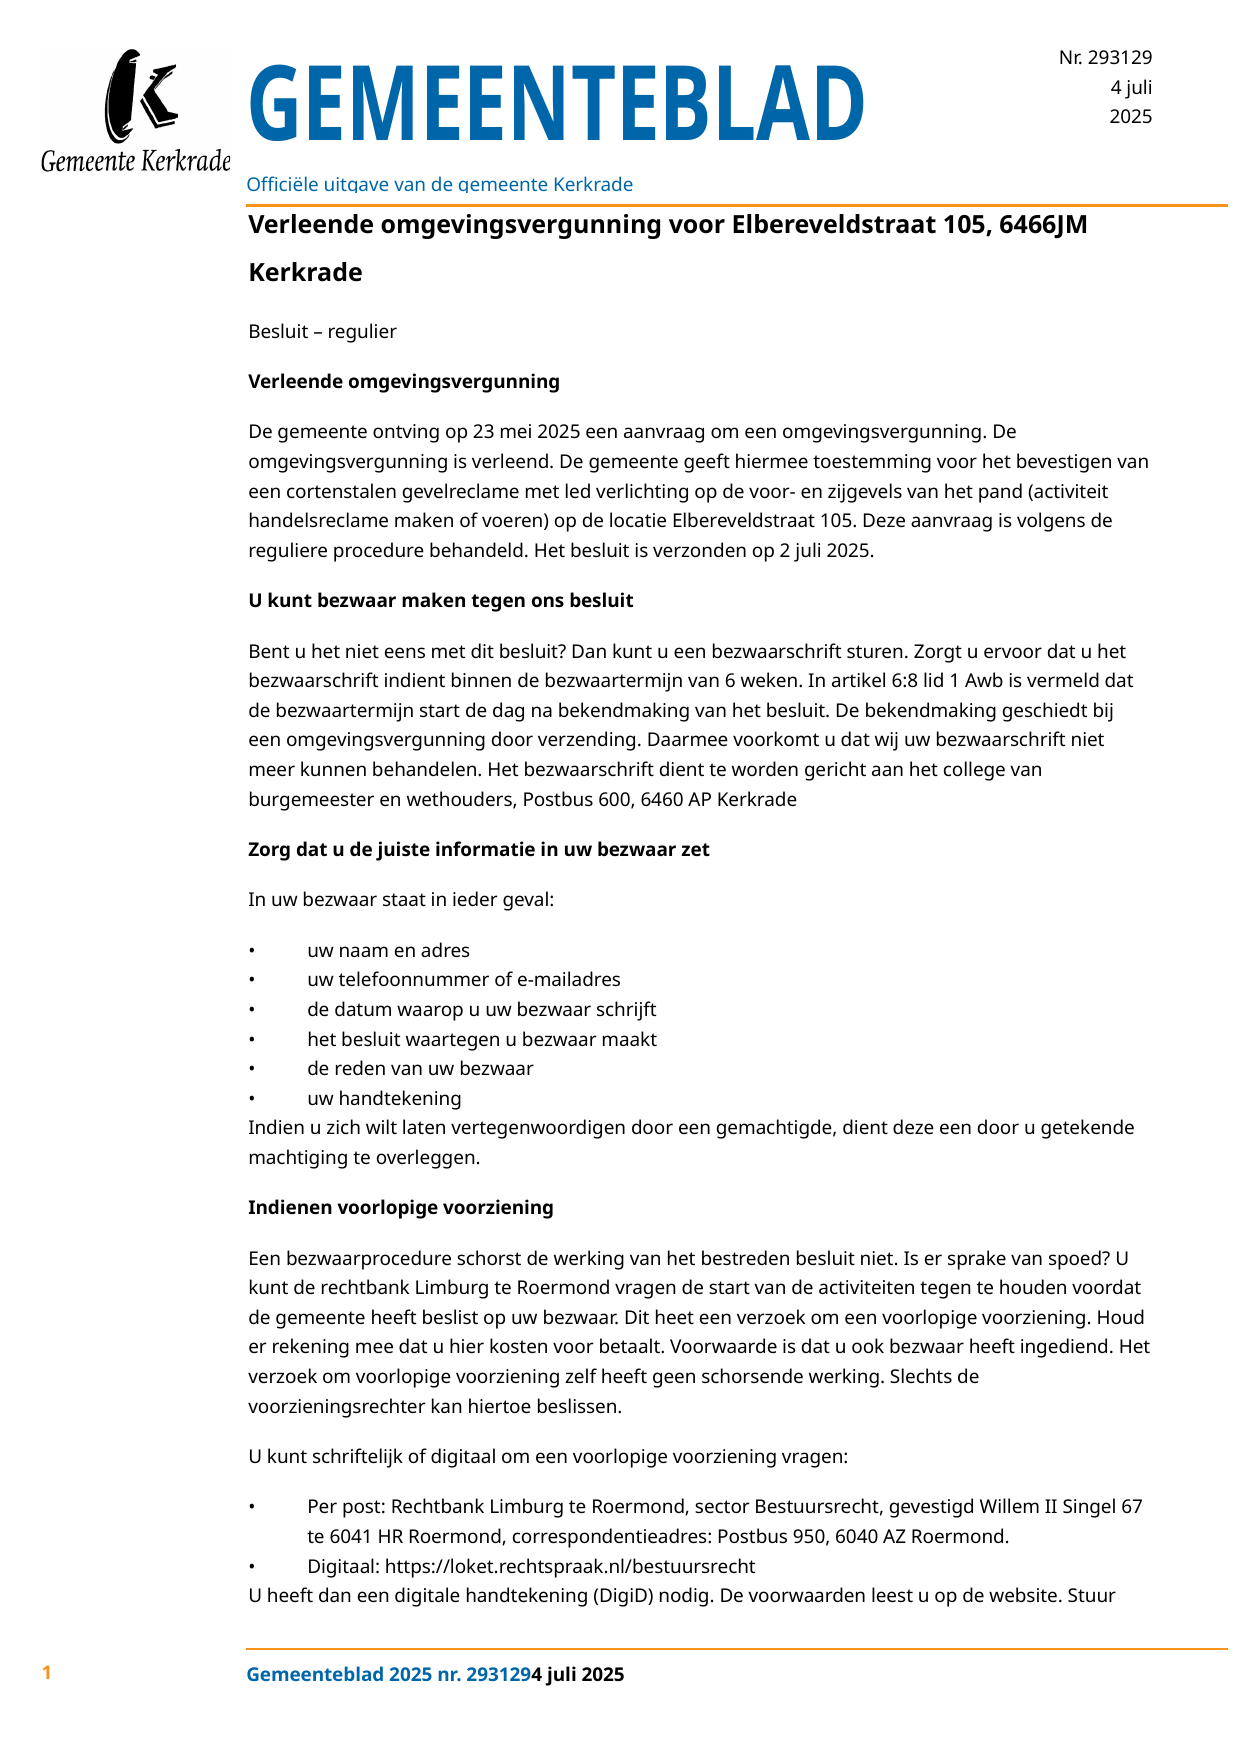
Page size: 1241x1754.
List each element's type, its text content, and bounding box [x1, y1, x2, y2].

text Zorg dat u de juiste informatie in uw bezwaar zet [248, 836, 1152, 862]
text In uw bezwaar staat in ieder geval: [248, 887, 1152, 912]
list de reden van uw bezwaar [248, 1055, 1152, 1081]
text Indien u zich wilt laten vertegenwoordigen door een gemachtigde, dient deze een door u getekende machtiging te overleggen. [248, 1114, 1152, 1170]
text Indienen voorlopige voorziening [248, 1194, 1152, 1220]
list Per post: Rechtbank Limburg te Roermond, sector Bestuursrecht, gevestigd Willem II Singel 67 te 6041 HR Roermond, correspondentieadres: Postbus 950, 6040 AZ Roermond. [248, 1494, 1152, 1549]
text U heeft dan een digitale handtekening (DigiD) nodig. De voorwaarden leest u op de website. Stuur [248, 1582, 1152, 1608]
text Verleende omgevingsvergunning voor Elbereveldstraat 105, 6466JM Kerkrade [248, 207, 1152, 288]
list het besluit waartegen u bezwaar maakt [248, 1026, 1152, 1052]
text De gemeente ontving op 23 mei 2025 een aanvraag om een omgevingsvergunning. De omgevingsvergunning is verleend. De gemeente geeft hiermee toestemming voor het bevestigen van een cortenstalen gevelreclame met led verlichting op de voor- en zijgevels van het pand (activiteit handelsreclame maken of voeren) op de locatie Elbereveldstraat 105. Deze aanvraag is volgens de reguliere procedure behandeld. Het besluit is verzonden op 2 juli 2025. [248, 419, 1152, 563]
text Verleende omgevingsvergunning [248, 368, 1152, 394]
list uw telefoonnummer of e-mailadres [248, 967, 1152, 992]
list uw handtekening [248, 1085, 1152, 1111]
text Besluit – regulier [248, 318, 1152, 344]
list Digitaal: https://loket.rechtspraak.nl/bestuursrecht [248, 1553, 1152, 1579]
text U kunt schriftelijk of digitaal om een voorlopige voorziening vragen: [248, 1443, 1152, 1469]
text Bent u het niet eens met dit besluit? Dan kunt u een bezwaarschrift sturen. Zorgt u ervoor dat u het bezwaarschrift indient binnen de bezwaartermijn van 6 weken. In artikel 6:8 lid 1 Awb is vermeld dat de bezwaartermijn start de dag na bekendmaking van het besluit. De bekendmaking geschiedt bij een omgevingsvergunning door verzending. Daarmee voorkomt u dat wij uw bezwaarschrift niet meer kunnen behandelen. Het bezwaarschrift dient te worden gericht aan het college van burgemeester en wethouders, Postbus 600, 6460 AP Kerkrade [248, 638, 1152, 812]
text Een bezwaarprocedure schorst de werking van het bestreden besluit niet. Is er sprake van spoed? U kunt de rechtbank Limburg te Roermond vragen de start van de activiteiten tegen te houden voordat de gemeente heeft beslist op uw bezwaar. Dit heet een verzoek om een voorlopige voorziening. Houd er rekening mee dat u hier kosten voor betaalt. Voorwaarde is dat u ook bezwaar heeft ingediend. Het verzoek om voorlopige voorziening zelf heeft geen schorsende werking. Slechts de voorzieningsrechter kan hiertoe beslissen. [248, 1245, 1152, 1419]
picture [41, 47, 231, 172]
list de datum waarop u uw bezwaar schrijft [248, 996, 1152, 1022]
text U kunt bezwaar maken tegen ons besluit [248, 587, 1152, 613]
list uw naam en adres [248, 937, 1152, 963]
